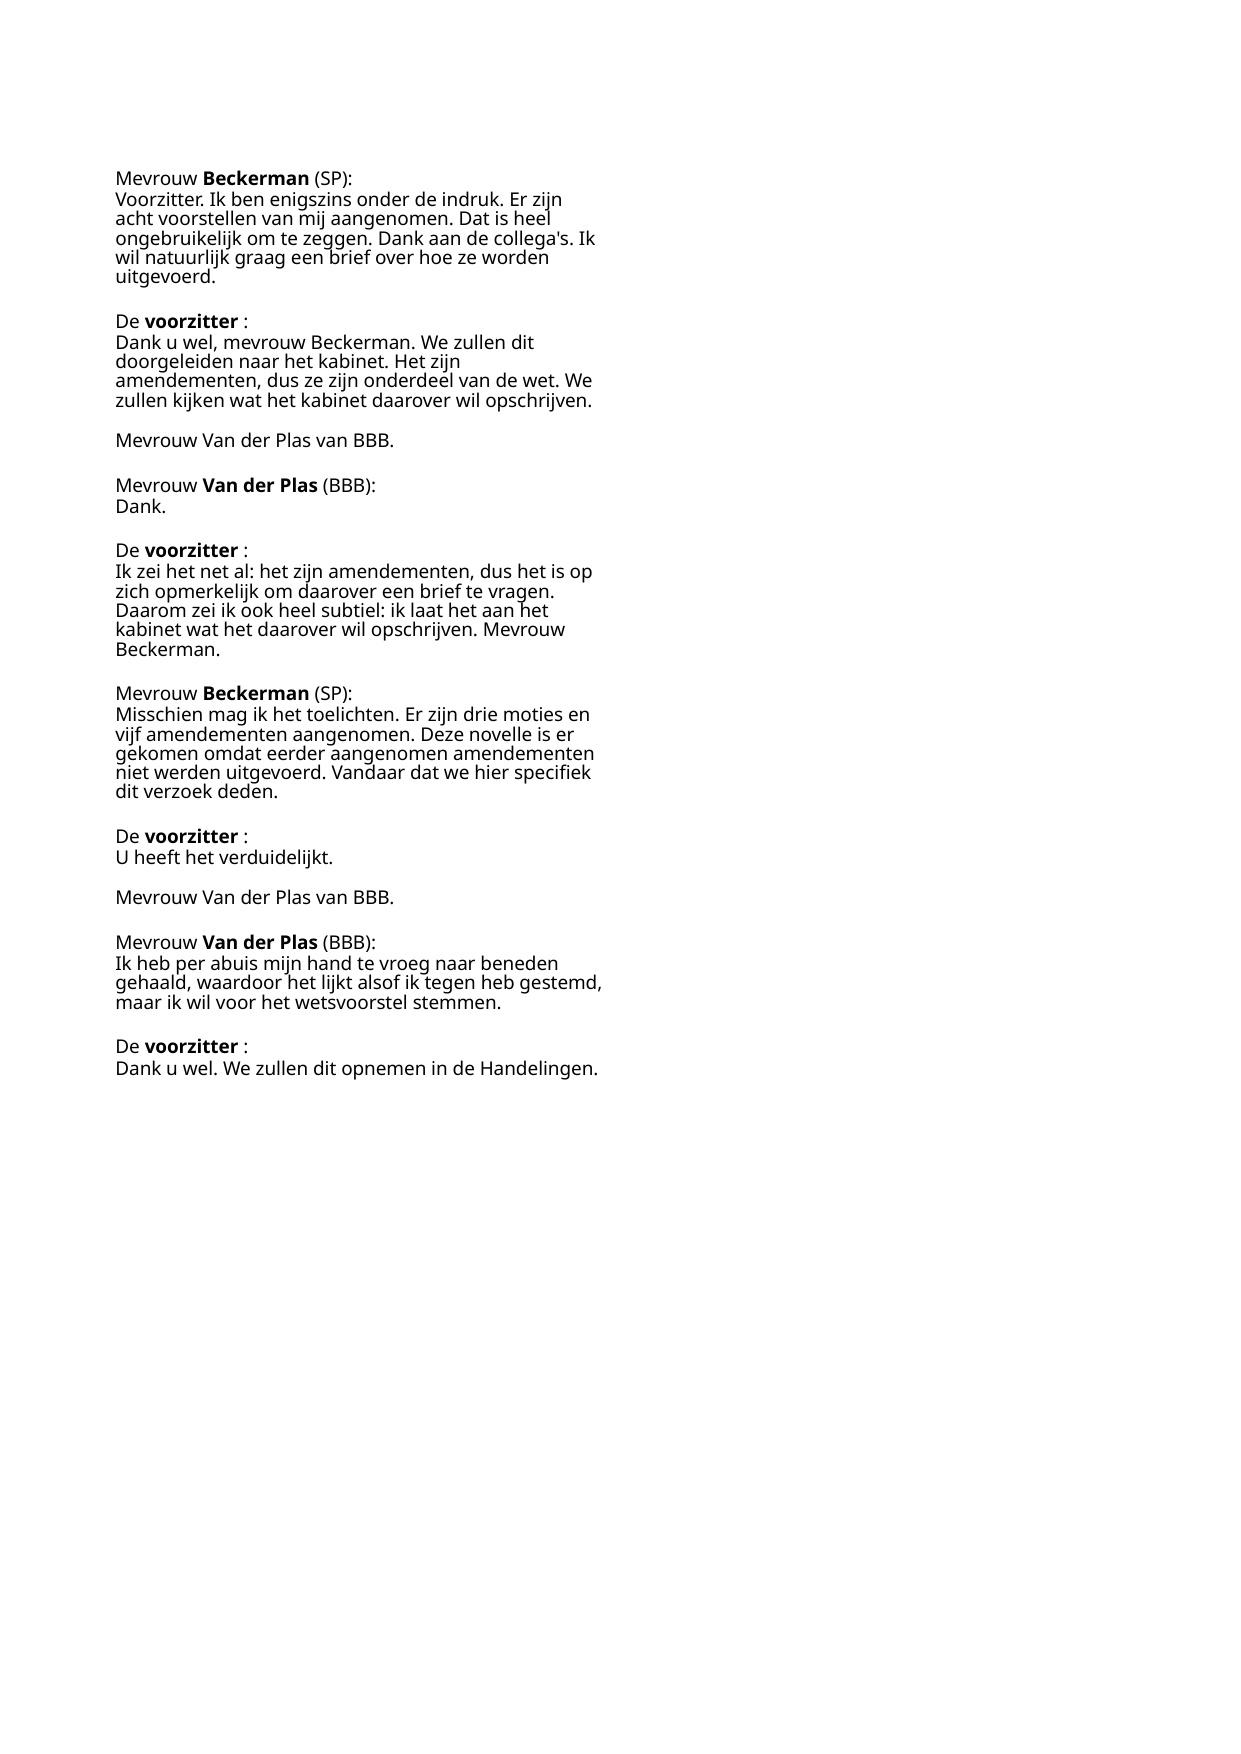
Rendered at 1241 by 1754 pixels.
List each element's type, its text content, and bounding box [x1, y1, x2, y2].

text Ik zei het net al: het zijn amendementen, dus het is op zich opmerkelijk om daarover een brief te vragen. Daarom zei ik ook heel subtiel: ik laat het aan het kabinet wat het daarover wil opschrijven. Mevrouw Beckerman. [115, 563, 605, 660]
text Misschien mag ik het toelichten. Er zijn drie moties en vijf amendementen aangenomen. Deze novelle is er gekomen omdat eerder aangenomen amendementen niet werden uitgevoerd. Vandaar dat we hier specifiek dit verzoek deden. [115, 706, 605, 803]
text Mevrouw Van der Plas van BBB. [115, 432, 605, 451]
text De voorzitter : [115, 308, 605, 334]
text Dank u wel, mevrouw Beckerman. We zullen dit doorgeleiden naar het kabinet. Het zijn amendementen, dus ze zijn onderdeel van de wet. We zullen kijken wat het kabinet daarover wil opschrijven. [115, 334, 605, 411]
text De voorzitter : [115, 1034, 605, 1059]
text De voorzitter : [115, 538, 605, 563]
text Dank u wel. We zullen dit opnemen in de Handelingen. [115, 1059, 605, 1079]
text Mevrouw Van der Plas (BBB): [115, 929, 605, 955]
text Mevrouw Beckerman (SP): [115, 165, 605, 191]
text Dank. [115, 498, 605, 517]
text Ik heb per abuis mijn hand te vroeg naar beneden gehaald, waardoor het lijkt alsof ik tegen heb gestemd, maar ik wil voor het wetsvoorstel stemmen. [115, 955, 605, 1013]
text U heeft het verduidelijkt. [115, 849, 605, 868]
text Voorzitter. Ik ben enigszins onder de indruk. Er zijn acht voorstellen van mij aangenomen. Dat is heel ongebruikelijk om te zeggen. Dank aan de collega's. Ik wil natuurlijk graag een brief over hoe ze worden uitgevoerd. [115, 191, 605, 287]
text De voorzitter : [115, 823, 605, 849]
text Mevrouw Beckerman (SP): [115, 681, 605, 706]
text Mevrouw Van der Plas van BBB. [115, 889, 605, 908]
text Mevrouw Van der Plas (BBB): [115, 472, 605, 498]
